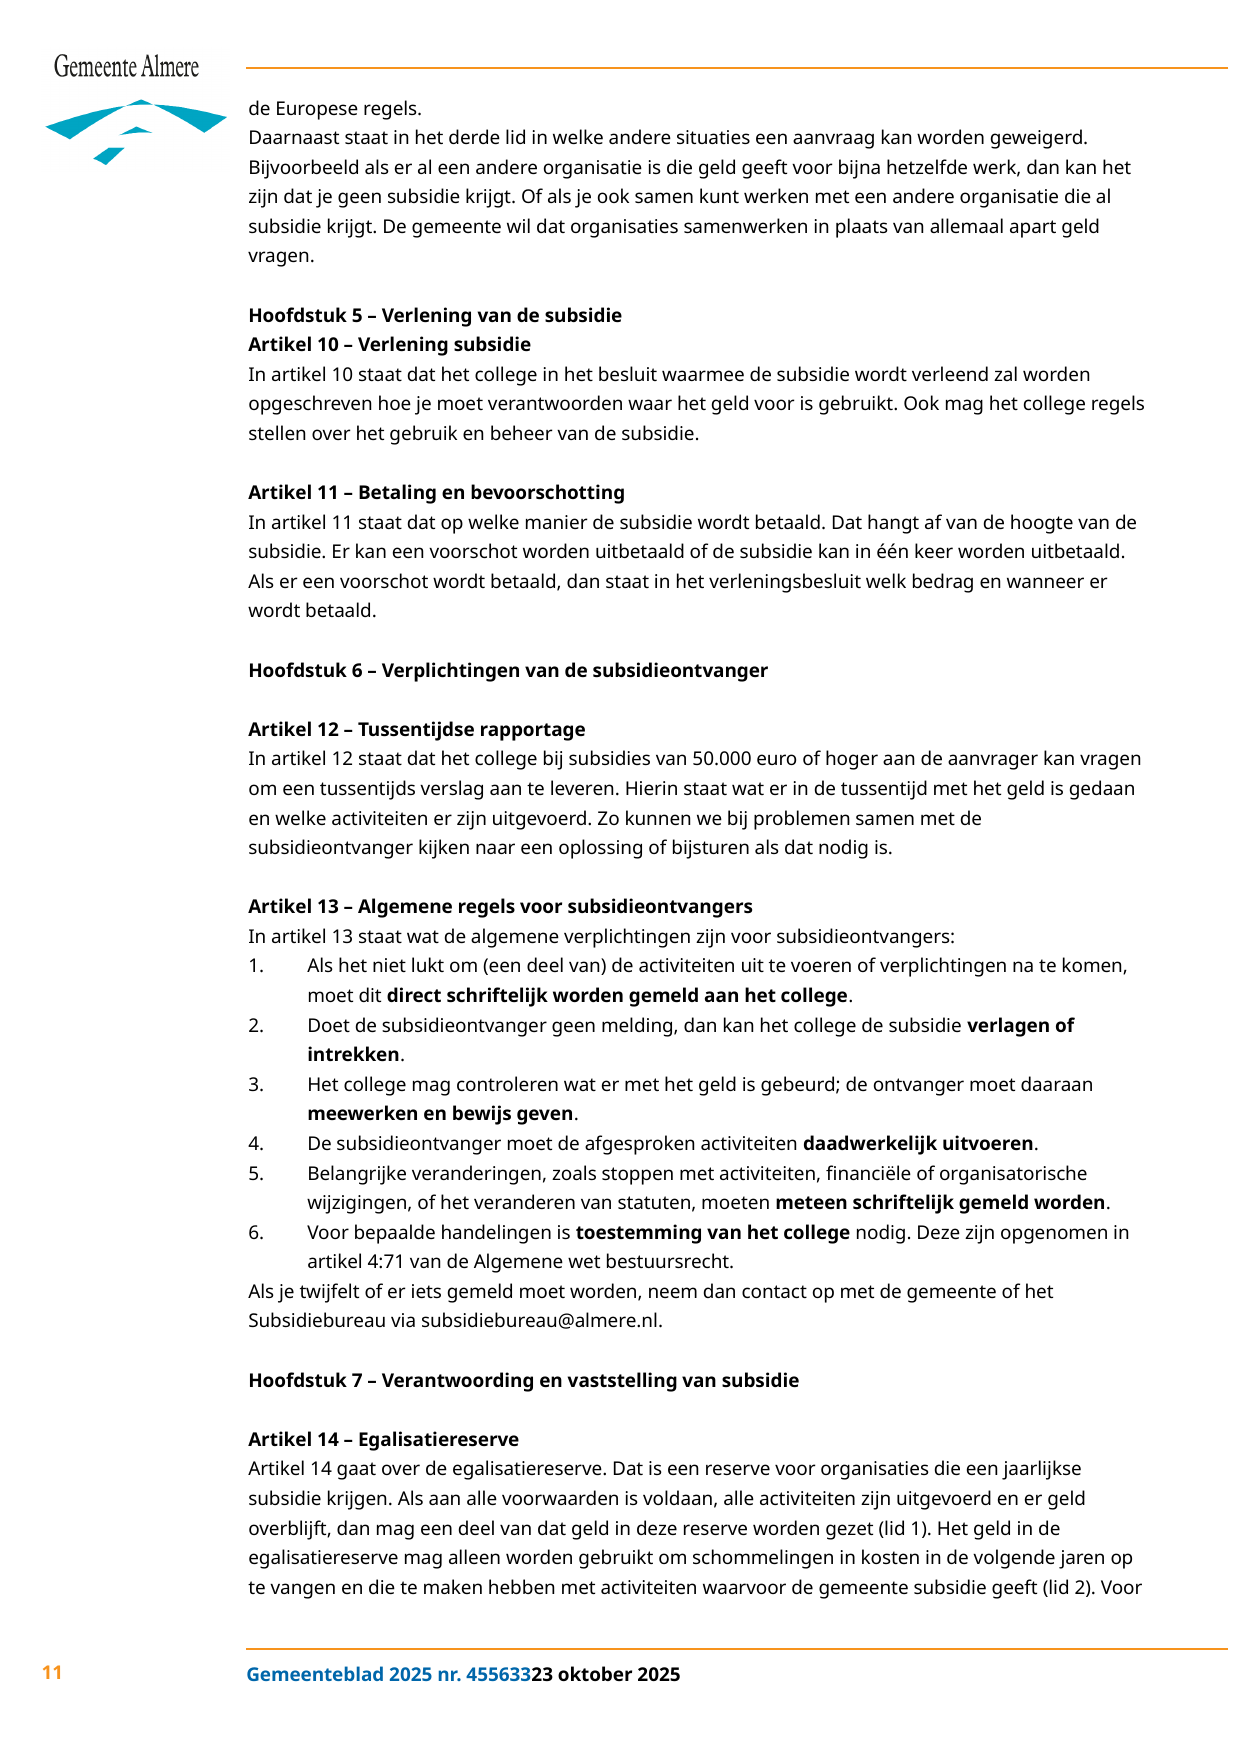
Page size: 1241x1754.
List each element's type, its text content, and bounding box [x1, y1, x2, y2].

text In artikel 11 staat dat op welke manier de subsidie wordt betaald. Dat hangt af van de hoogte van de subsidie. Er kan een voorschot worden uitbetaald of de subsidie kan in één keer worden uitbetaald. Als er een voorschot wordt betaald, dan staat in het verleningsbesluit welk bedrag en wanneer er wordt betaald. [248, 509, 1152, 623]
list Het college mag controleren wat er met het geld is gebeurd; de ontvanger moet daaraan meewerken en bewijs geven. [248, 1071, 1152, 1126]
text Hoofdstuk 7 – Verantwoording en vaststelling van subsidie [248, 1367, 1152, 1393]
text Hoofdstuk 5 – Verlening van de subsidie [248, 302, 1152, 328]
list Doet de subsidieontvanger geen melding, dan kan het college de subsidie verlagen of intrekken. [248, 1012, 1152, 1067]
list De subsidieontvanger moet de afgesproken activiteiten daadwerkelijk uitvoeren. [248, 1130, 1152, 1156]
list Als het niet lukt om (een deel van) de activiteiten uit te voeren of verplichtingen na te komen, moet dit direct schriftelijk worden gemeld aan het college. [248, 953, 1152, 1008]
text Artikel 10 – Verlening subsidie [248, 331, 1152, 357]
text Artikel 14 gaat over de egalisatiereserve. Dat is een reserve voor organisaties die een jaarlijkse subsidie krijgen. Als aan alle voorwaarden is voldaan, alle activiteiten zijn uitgevoerd en er geld overblijft, dan mag een deel van dat geld in deze reserve worden gezet (lid 1). Het geld in de egalisatiereserve mag alleen worden gebruikt om schommelingen in kosten in de volgende jaren op te vangen en die te maken hebben met activiteiten waarvoor de gemeente subsidie geeft (lid 2). Voor [248, 1456, 1152, 1600]
text In artikel 13 staat wat de algemene verplichtingen zijn voor subsidieontvangers: [248, 923, 1152, 949]
text Als je twijfelt of er iets gemeld moet worden, neem dan contact op met de gemeente of het Subsidiebureau via subsidiebureau@almere.nl. [248, 1278, 1152, 1333]
text Artikel 12 – Tussentijdse rapportage [248, 716, 1152, 742]
list Belangrijke veranderingen, zoals stoppen met activiteiten, financiële of organisatorische wijzigingen, of het veranderen van statuten, moeten meteen schriftelijk gemeld worden. [248, 1160, 1152, 1215]
text de Europese regels. [248, 95, 1152, 121]
text Hoofdstuk 6 – Verplichtingen van de subsidieontvanger [248, 657, 1152, 683]
text Artikel 14 – Egalisatiereserve [248, 1426, 1152, 1452]
text Artikel 11 – Betaling en bevoorschotting [248, 479, 1152, 505]
text In artikel 10 staat dat het college in het besluit waarmee de subsidie wordt verleend zal worden opgeschreven hoe je moet verantwoorden waar het geld voor is gebruikt. Ook mag het college regels stellen over het gebruik en beheer van de subsidie. [248, 361, 1152, 446]
text Artikel 13 – Algemene regels voor subsidieontvangers [248, 893, 1152, 919]
picture [41, 47, 231, 172]
text Daarnaast staat in het derde lid in welke andere situaties een aanvraag kan worden geweigerd. Bijvoorbeeld als er al een andere organisatie is die geld geeft voor bijna hetzelfde werk, dan kan het zijn dat je geen subsidie krijgt. Of als je ook samen kunt werken met een andere organisatie die al subsidie krijgt. De gemeente wil dat organisaties samenwerken in plaats van allemaal apart geld vragen. [248, 124, 1152, 268]
text In artikel 12 staat dat het college bij subsidies van 50.000 euro of hoger aan de aanvrager kan vragen om een tussentijds verslag aan te leveren. Hierin staat wat er in de tussentijd met het geld is gedaan en welke activiteiten er zijn uitgevoerd. Zo kunnen we bij problemen samen met de subsidieontvanger kijken naar een oplossing of bijsturen als dat nodig is. [248, 746, 1152, 860]
list Voor bepaalde handelingen is toestemming van het college nodig. Deze zijn opgenomen in artikel 4:71 van de Algemene wet bestuursrecht. [248, 1219, 1152, 1274]
